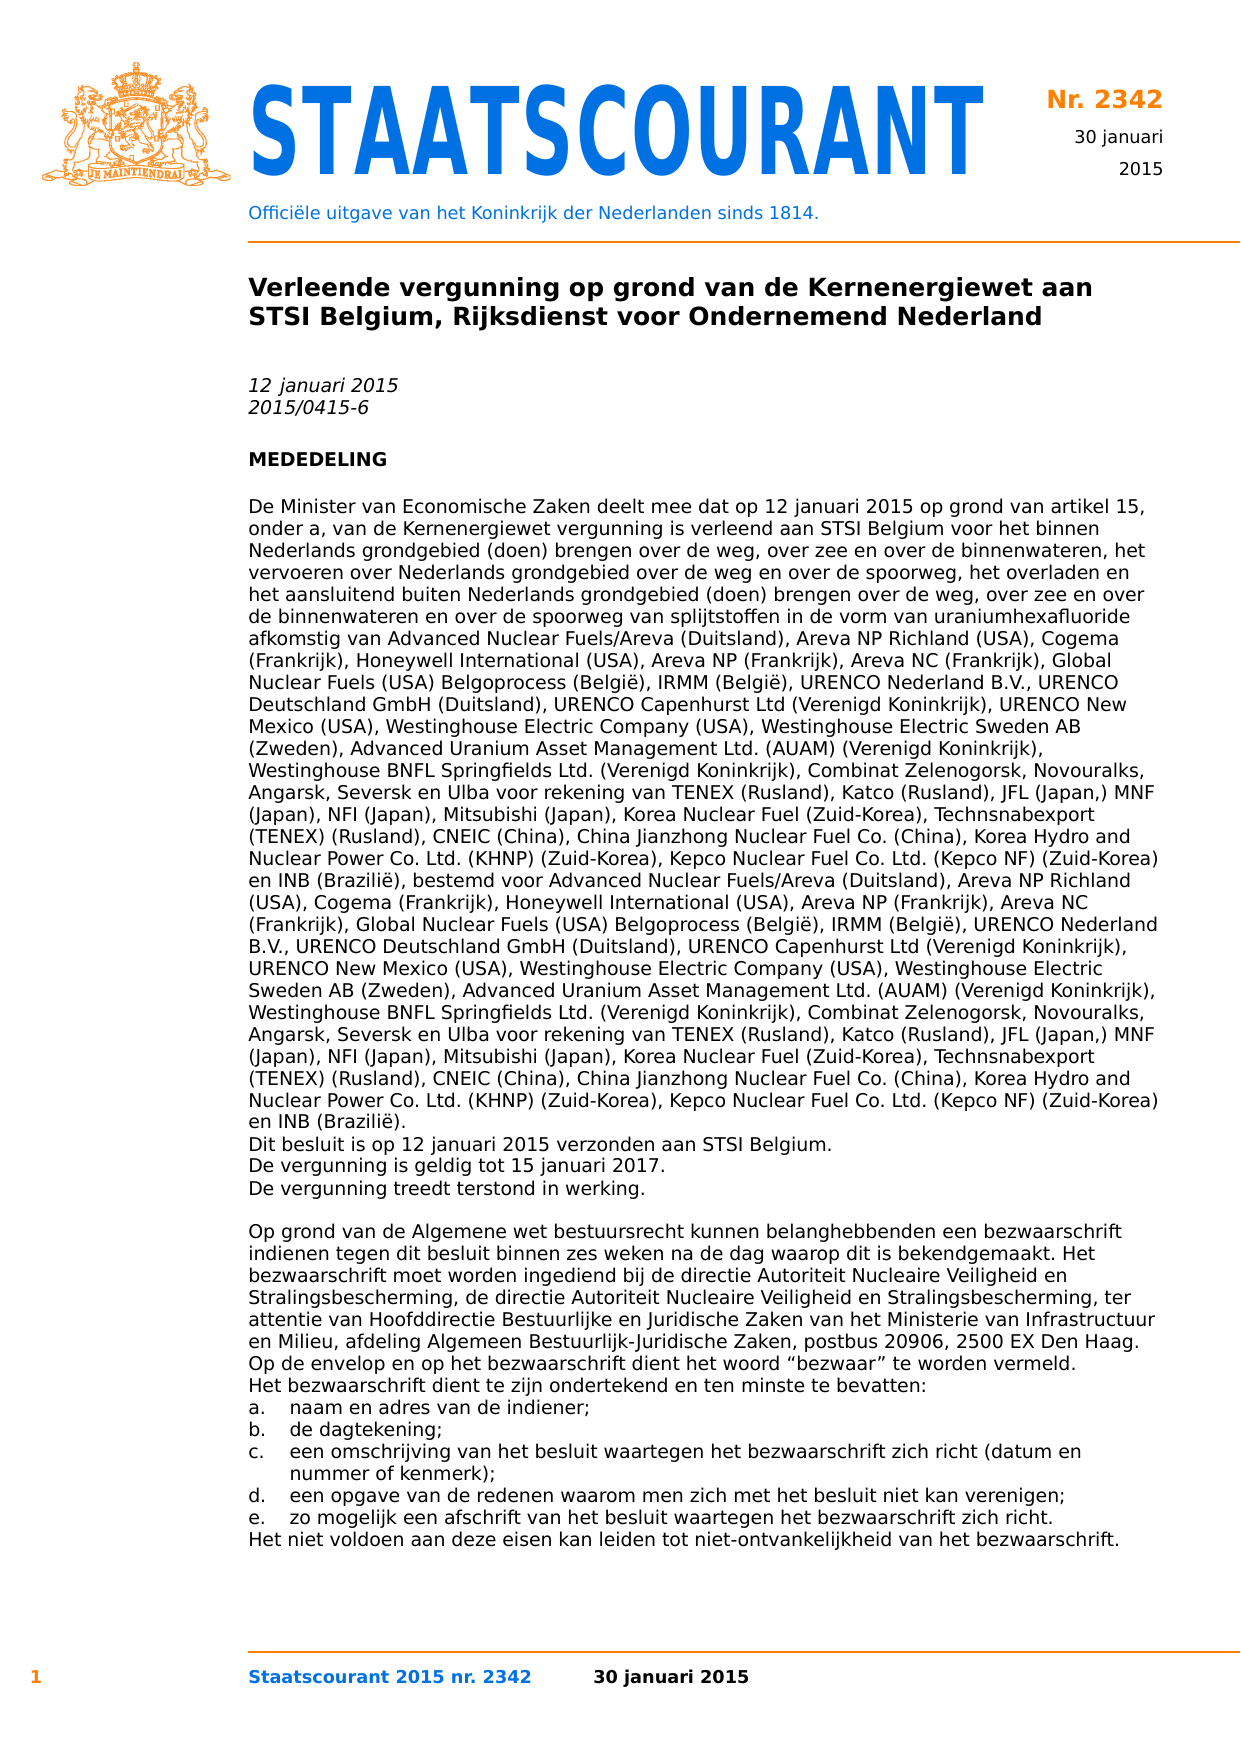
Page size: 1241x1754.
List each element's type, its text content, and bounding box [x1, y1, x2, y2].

table_cell Officiële uitgave van het Koninkrijk der Nederlanden sinds 1814. [248, 203, 1240, 241]
text Op de envelop en op het bezwaarschrift dient het woord “bezwaar” te worden vermeld. [248, 1353, 1163, 1375]
text 2015/0415-6 [248, 397, 1163, 419]
text De vergunning treedt terstond in werking. [248, 1177, 1163, 1199]
text a. naam en adres van de indiener; [248, 1397, 1163, 1419]
text e. zo mogelijk een afschrift van het besluit waartegen het bezwaarschrift zich richt. [248, 1507, 1163, 1529]
text Het bezwaarschrift dient te zijn ondertekend en ten minste te bevatten: [248, 1375, 1163, 1397]
picture [41, 62, 231, 186]
text De vergunning is geldig tot 15 januari 2017. [248, 1155, 1163, 1177]
text Het niet voldoen aan deze eisen kan leiden tot niet-ontvankelijkheid van het bezwaarschrift. [248, 1529, 1163, 1551]
text c. een omschrijving van het besluit waartegen het bezwaarschrift zich richt (datum en nummer of kenmerk); [248, 1441, 1163, 1485]
text Dit besluit is op 12 januari 2015 verzonden aan STSI Belgium. [248, 1133, 1163, 1155]
table_header STAATSCOURANT [248, 62, 998, 203]
text d. een opgave van de redenen waarom men zich met het besluit niet kan verenigen; [248, 1485, 1163, 1507]
text b. de dagtekening; [248, 1419, 1163, 1441]
table_cell 30 januari [998, 121, 1240, 153]
table_header [25, 62, 248, 241]
text Op grond van de Algemene wet bestuursrecht kunnen belanghebbenden een bezwaarschrift indienen tegen dit besluit binnen zes weken na de dag waarop dit is bekendgemaakt. Het bezwaarschrift moet worden ingediend bij de directie Autoriteit Nucleaire Veiligheid en Stralingsbescherming, de directie Autoriteit Nucleaire Veiligheid en Stralingsbescherming, ter attentie van Hoofddirectie Bestuurlijke en Juridische Zaken van het Ministerie van Infrastructuur en Milieu, afdeling Algemeen Bestuurlijk-Juridische Zaken, postbus 20906, 2500 EX Den Haag. [248, 1221, 1163, 1353]
subtitle Verleende vergunning op grond van de Kernenergiewet aan STSI Belgium, Rijksdienst voor Ondernemend Nederland [248, 273, 1163, 331]
text De Minister van Economische Zaken deelt mee dat op 12 januari 2015 op grond van artikel 15, onder a, van de Kernenergiewet vergunning is verleend aan STSI Belgium voor het binnen Nederlands grondgebied (doen) brengen over de weg, over zee en over de binnenwateren, het vervoeren over Nederlands grondgebied over de weg en over de spoorweg, het overladen en het aansluitend buiten Nederlands grondgebied (doen) brengen over de weg, over zee en over de binnenwateren en over de spoorweg van splijtstoffen in de vorm van uraniumhexafluoride afkomstig van Advanced Nuclear Fuels/Areva (Duitsland), Areva NP Richland (USA), Cogema (Frankrijk), Honeywell International (USA), Areva NP (Frankrijk), Areva NC (Frankrijk), Global Nuclear Fuels (USA) Belgoprocess (België), IRMM (België), URENCO Nederland B.V., URENCO Deutschland GmbH (Duitsland), URENCO Capenhurst Ltd (Verenigd Koninkrijk), URENCO New Mexico (USA), Westinghouse Electric Company (USA), Westinghouse Electric Sweden AB (Zweden), Advanced Uranium Asset Management Ltd. (AUAM) (Verenigd Koninkrijk), Westinghouse BNFL Springfields Ltd. (Verenigd Koninkrijk), Combinat Zelenogorsk, Novouralks, Angarsk, Seversk en Ulba voor rekening van TENEX (Rusland), Katco (Rusland), JFL (Japan,) MNF (Japan), NFI (Japan), Mitsubishi (Japan), Korea Nuclear Fuel (Zuid-Korea), Technsnabexport (TENEX) (Rusland), CNEIC (China), China Jianzhong Nuclear Fuel Co. (China), Korea Hydro and Nuclear Power Co. Ltd. (KHNP) (Zuid-Korea), Kepco Nuclear Fuel Co. Ltd. (Kepco NF) (Zuid-Korea) en INB (Brazilië), bestemd voor Advanced Nuclear Fuels/Areva (Duitsland), Areva NP Richland (USA), Cogema (Frankrijk), Honeywell International (USA), Areva NP (Frankrijk), Areva NC (Frankrijk), Global Nuclear Fuels (USA) Belgoprocess (België), IRMM (België), URENCO Nederland B.V., URENCO Deutschland GmbH (Duitsland), URENCO Capenhurst Ltd (Verenigd Koninkrijk), URENCO New Mexico (USA), Westinghouse Electric Company (USA), Westinghouse Electric Sweden AB (Zweden), Advanced Uranium Asset Management Ltd. (AUAM) (Verenigd Koninkrijk), Westinghouse BNFL Springfields Ltd. (Verenigd Koninkrijk), Combinat Zelenogorsk, Novouralks, Angarsk, Seversk en Ulba voor rekening van TENEX (Rusland), Katco (Rusland), JFL (Japan,) MNF (Japan), NFI (Japan), Mitsubishi (Japan), Korea Nuclear Fuel (Zuid-Korea), Technsnabexport (TENEX) (Rusland), CNEIC (China), China Jianzhong Nuclear Fuel Co. (China), Korea Hydro and Nuclear Power Co. Ltd. (KHNP) (Zuid-Korea), Kepco Nuclear Fuel Co. Ltd. (Kepco NF) (Zuid-Korea) en INB (Brazilië). [248, 496, 1163, 1133]
subtitle MEDEDELING [248, 449, 1163, 471]
text 12 januari 2015 [248, 375, 1163, 397]
table_cell 2015 [998, 153, 1240, 203]
table_header Nr. 2342 [998, 62, 1240, 121]
